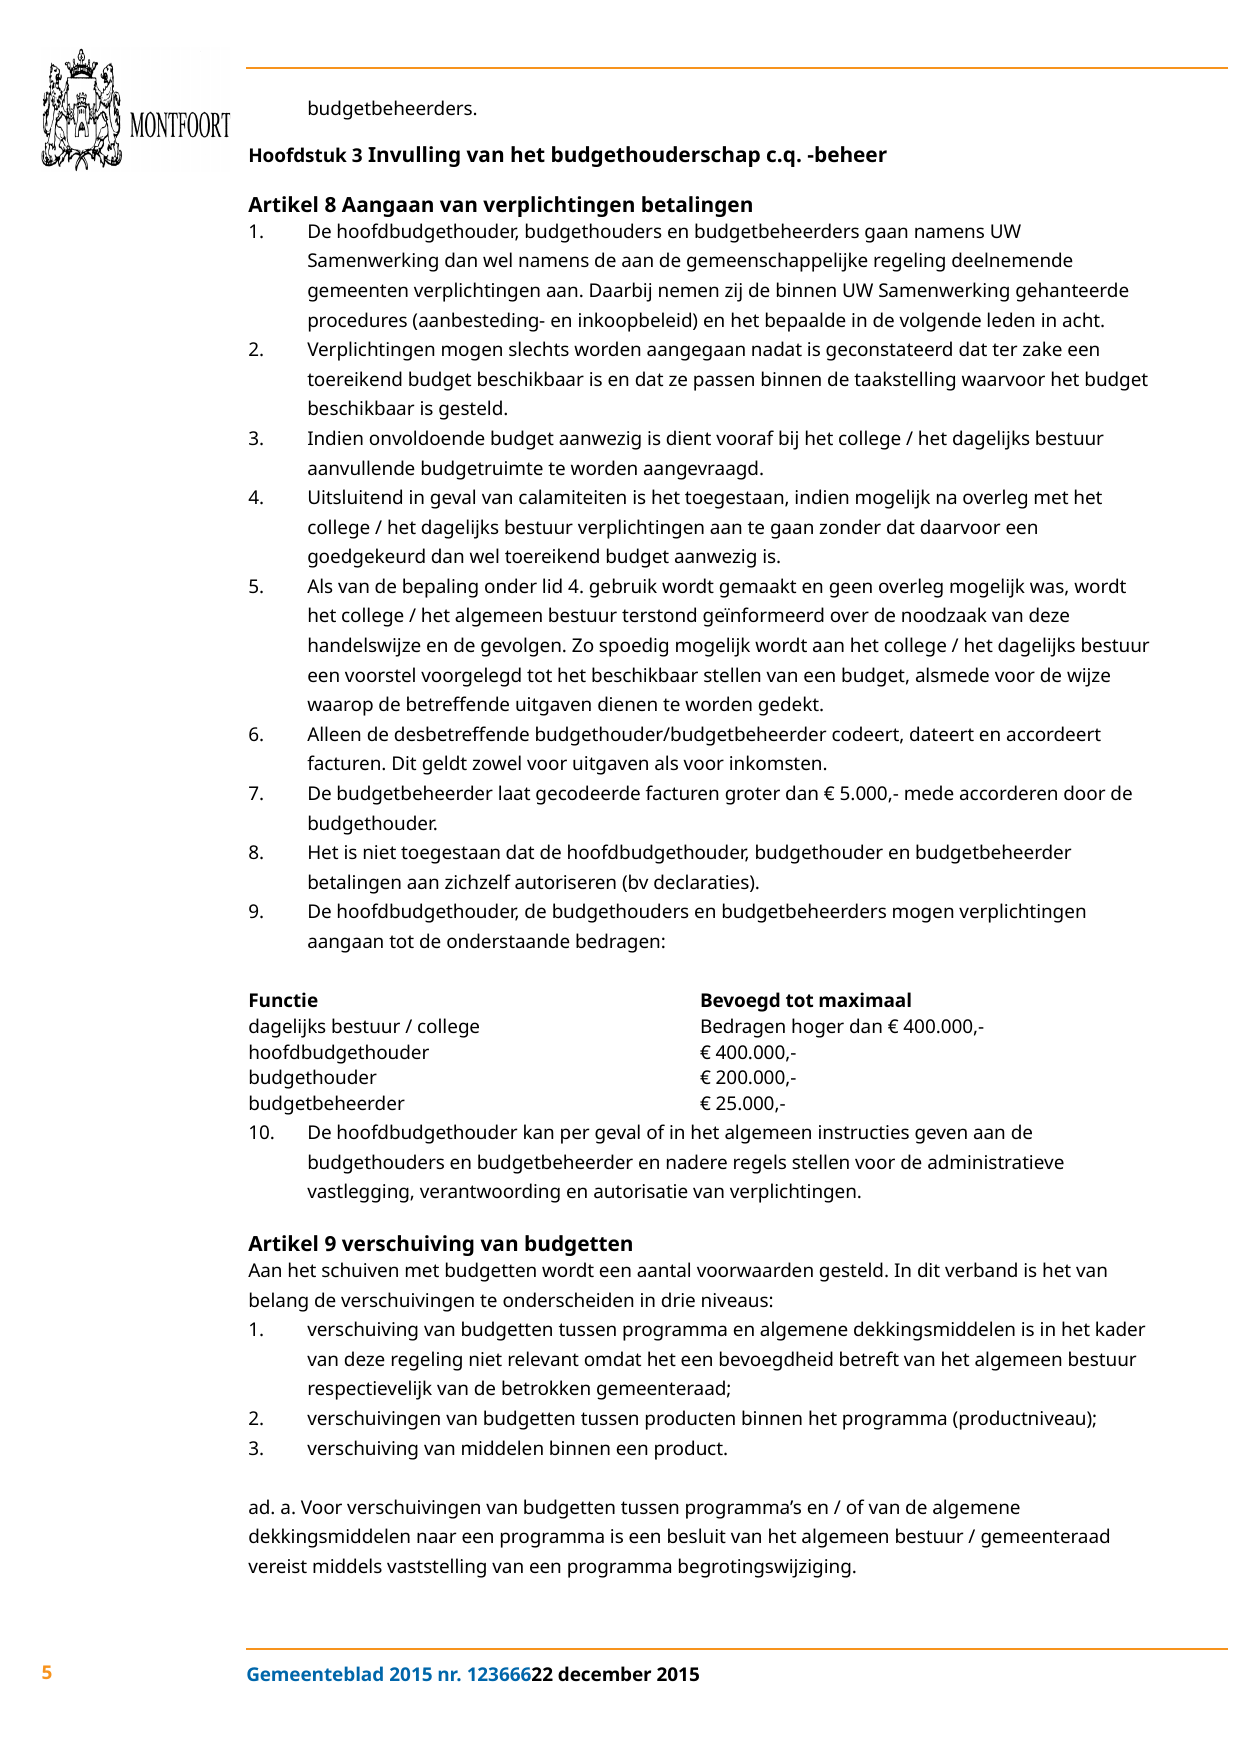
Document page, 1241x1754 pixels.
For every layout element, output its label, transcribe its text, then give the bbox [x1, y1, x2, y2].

list Indien onvoldoende budget aanwezig is dient vooraf bij het college / het dagelijks bestuur aanvullende budgetruimte te worden aangevraagd. [248, 425, 1152, 481]
text ad. a. Voor verschuivingen van budgetten tussen programma’s en / of van de algemene dekkingsmiddelen naar een programma is een besluit van het algemeen bestuur / gemeenteraad vereist middels vaststelling van een programma begrotingswijziging. [248, 1494, 1152, 1579]
list Alleen de desbetreffende budgethouder/budgetbeheerder codeert, dateert en accordeert facturen. Dit geldt zowel voor uitgaven als voor inkomsten. [248, 721, 1152, 776]
list budgetbeheerders. [248, 95, 1152, 121]
table_cell dagelijks bestuur / college [248, 1013, 700, 1039]
table_cell € 400.000,- [700, 1039, 1152, 1064]
list Verplichtingen mogen slechts worden aangegaan nadat is geconstateerd dat ter zake een toereikend budget beschikbaar is en dat ze passen binnen de taakstelling waarvoor het budget beschikbaar is gesteld. [248, 336, 1152, 421]
table_cell € 25.000,- [700, 1090, 1152, 1116]
table_header Functie [248, 988, 700, 1013]
table_cell Bedragen hoger dan € 400.000,- [700, 1013, 1152, 1039]
list Als van de bepaling onder lid 4. gebruik wordt gemaakt en geen overleg mogelijk was, wordt het college / het algemeen bestuur terstond geïnformeerd over de noodzaak van deze handelswijze en de gevolgen. Zo spoedig mogelijk wordt aan het college / het dagelijks bestuur een voorstel voorgelegd tot het beschikbaar stellen van een budget, alsmede voor de wijze waarop de betreffende uitgaven dienen te worden gedekt. [248, 573, 1152, 717]
table_cell € 200.000,- [700, 1065, 1152, 1090]
picture [41, 47, 231, 172]
list verschuiving van middelen binnen een product. [248, 1435, 1152, 1461]
table_cell hoofdbudgethouder [248, 1039, 700, 1064]
list Het is niet toegestaan dat de hoofdbudgethouder, budgethouder en budgetbeheerder betalingen aan zichzelf autoriseren (bv declaraties). [248, 839, 1152, 895]
table_cell budgetbeheerder [248, 1090, 700, 1116]
text Hoofdstuk 3 Invulling van het budgethouderschap c.q. -beheer [248, 140, 1152, 169]
table_cell budgethouder [248, 1065, 700, 1090]
list De hoofdbudgethouder, budgethouders en budgetbeheerders gaan namens UW Samenwerking dan wel namens de aan de gemeenschappelijke regeling deelnemende gemeenten verplichtingen aan. Daarbij nemen zij de binnen UW Samenwerking gehanteerde procedures (aanbesteding- en inkoopbeleid) en het bepaalde in de volgende leden in acht. [248, 218, 1152, 333]
text Aan het schuiven met budgetten wordt een aantal voorwaarden gesteld. In dit verband is het van belang de verschuivingen te onderscheiden in drie niveaus: [248, 1257, 1152, 1313]
text Artikel 8 Aangaan van verplichtingen betalingen [248, 190, 1152, 218]
list De budgetbeheerder laat gecodeerde facturen groter dan € 5.000,- mede accorderen door de budgethouder. [248, 780, 1152, 836]
list De hoofdbudgethouder kan per geval of in het algemeen instructies geven aan de budgethouders en budgetbeheerder en nadere regels stellen voor de administratieve vastlegging, verantwoording en autorisatie van verplichtingen. [248, 1119, 1152, 1204]
list verschuiving van budgetten tussen programma en algemene dekkingsmiddelen is in het kader van deze regeling niet relevant omdat het een bevoegdheid betreft van het algemeen bestuur respectievelijk van de betrokken gemeenteraad; [248, 1316, 1152, 1401]
list verschuivingen van budgetten tussen producten binnen het programma (productniveau); [248, 1405, 1152, 1431]
text Artikel 9 verschuiving van budgetten [248, 1229, 1152, 1257]
list De hoofdbudgethouder, de budgethouders en budgetbeheerders mogen verplichtingen aangaan tot de onderstaande bedragen: [248, 898, 1152, 954]
list Uitsluitend in geval van calamiteiten is het toegestaan, indien mogelijk na overleg met het college / het dagelijks bestuur verplichtingen aan te gaan zonder dat daarvoor een goedgekeurd dan wel toereikend budget aanwezig is. [248, 484, 1152, 569]
table_header Bevoegd tot maximaal [700, 988, 1152, 1013]
